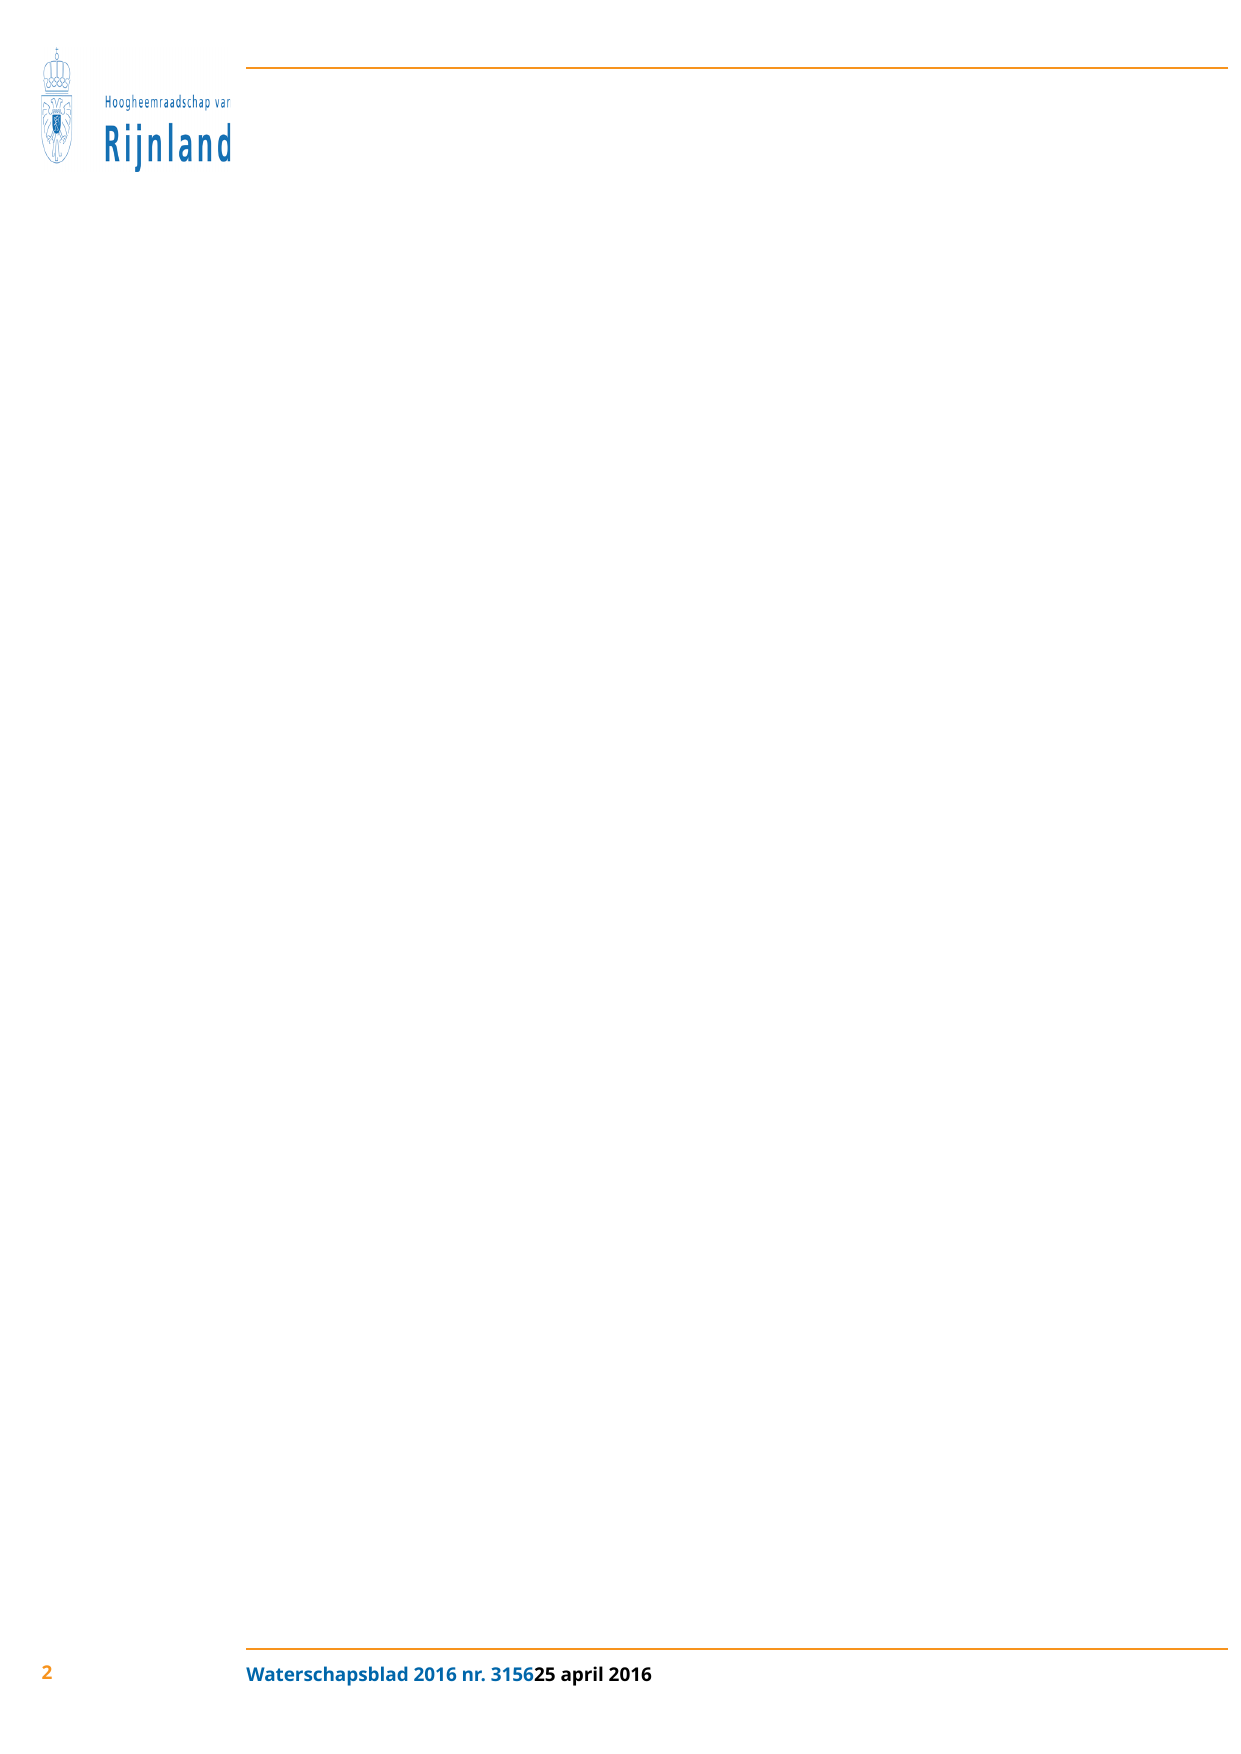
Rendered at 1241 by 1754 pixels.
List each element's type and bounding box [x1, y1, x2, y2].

picture [41, 47, 231, 172]
